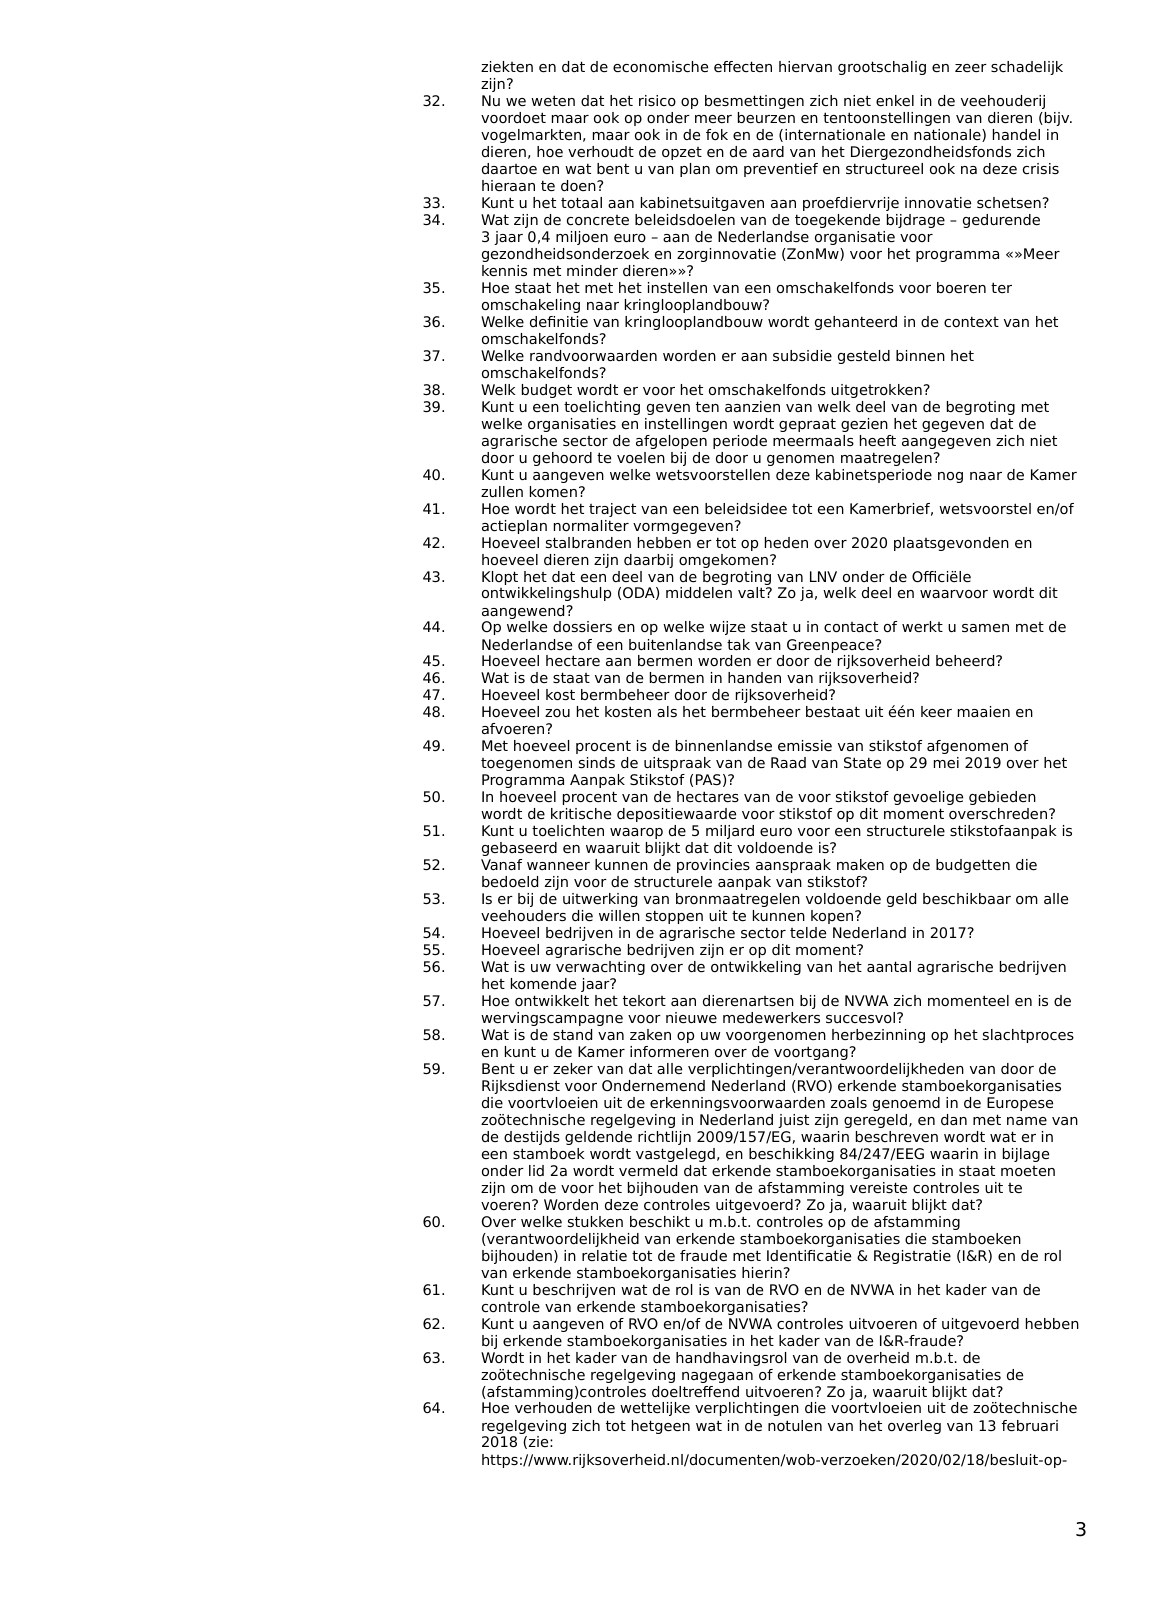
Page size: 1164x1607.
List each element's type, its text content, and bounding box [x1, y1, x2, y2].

table_cell 34. [422, 212, 475, 280]
table_cell 40. [422, 467, 475, 501]
table_cell 46. [422, 670, 475, 687]
table_cell [422, 59, 475, 93]
table_cell Kunt u beschrijven wat de rol is van de RVO en de NVWA in het kader van de controle van erkende stamboekorganisaties? [475, 1282, 1087, 1316]
table_cell 32. [422, 93, 475, 195]
table_cell Hoeveel zou het kosten als het bermbeheer bestaat uit één keer maaien en afvoeren? [475, 704, 1087, 738]
table_cell 51. [422, 823, 475, 857]
table_cell 36. [422, 314, 475, 348]
table_cell Met hoeveel procent is de binnenlandse emissie van stikstof afgenomen of toegenomen sinds de uitspraak van de Raad van State op 29 mei 2019 over het Programma Aanpak Stikstof (PAS)? [475, 738, 1087, 789]
table_cell 44. [422, 619, 475, 653]
table_cell Kunt u aangeven of RVO en/of de NVWA controles uitvoeren of uitgevoerd hebben bij erkende stamboekorganisaties in het kader van de I&R-fraude? [475, 1316, 1087, 1349]
table_cell 54. [422, 925, 475, 942]
table_cell ziekten en dat de economische effecten hiervan grootschalig en zeer schadelijk zijn? [475, 59, 1087, 93]
table_cell Welke randvoorwaarden worden er aan subsidie gesteld binnen het omschakelfonds? [475, 348, 1087, 382]
table_cell Nu we weten dat het risico op besmettingen zich niet enkel in de veehouderij voordoet maar ook op onder meer beurzen en tentoonstellingen van dieren (bijv. vogelmarkten, maar ook in de fok en de (internationale en nationale) handel in dieren, hoe verhoudt de opzet en de aard van het Diergezondheidsfonds zich daartoe en wat bent u van plan om preventief en structureel ook na deze crisis hieraan te doen? [475, 93, 1087, 195]
table_cell 42. [422, 535, 475, 568]
table_cell Welke definitie van kringlooplandbouw wordt gehanteerd in de context van het omschakelfonds? [475, 314, 1087, 348]
table_cell Hoe wordt het traject van een beleidsidee tot een Kamerbrief, wetsvoorstel en/of actieplan normaliter vormgegeven? [475, 501, 1087, 534]
table_cell 52. [422, 857, 475, 891]
table_cell 64. [422, 1400, 475, 1468]
table_cell 57. [422, 993, 475, 1027]
table_cell 53. [422, 891, 475, 925]
table_cell Hoe verhouden de wettelijke verplichtingen die voortvloeien uit de zoötechnische regelgeving zich tot hetgeen wat in de notulen van het overleg van 13 februari 2018 (zie: https://www.rijksoverheid.nl/documenten/wob-verzoeken/2020/02/18/besluit-op- [475, 1400, 1087, 1468]
table_cell 63. [422, 1350, 475, 1400]
table_cell Kunt u een toelichting geven ten aanzien van welk deel van de begroting met welke organisaties en instellingen wordt gepraat gezien het gegeven dat de agrarische sector de afgelopen periode meermaals heeft aangegeven zich niet door u gehoord te voelen bij de door u genomen maatregelen? [475, 399, 1087, 467]
table_cell Klopt het dat een deel van de begroting van LNV onder de Officiële ontwikkelingshulp (ODA) middelen valt? Zo ja, welk deel en waarvoor wordt dit aangewend? [475, 569, 1087, 619]
table_cell Wat zijn de concrete beleidsdoelen van de toegekende bijdrage – gedurende 3 jaar 0,4 miljoen euro – aan de Nederlandse organisatie voor gezondheidsonderzoek en zorginnovatie (ZonMw) voor het programma «»Meer kennis met minder dieren»»? [475, 212, 1087, 280]
table_cell 55. [422, 942, 475, 959]
table_cell Hoe staat het met het instellen van een omschakelfonds voor boeren ter omschakeling naar kringlooplandbouw? [475, 280, 1087, 314]
table_cell Kunt u toelichten waarop de 5 miljard euro voor een structurele stikstofaanpak is gebaseerd en waaruit blijkt dat dit voldoende is? [475, 823, 1087, 857]
table_cell Wat is de stand van zaken op uw voorgenomen herbezinning op het slachtproces en kunt u de Kamer informeren over de voortgang? [475, 1027, 1087, 1061]
table_cell Over welke stukken beschikt u m.b.t. controles op de afstamming (verantwoordelijkheid van erkende stamboekorganisaties die stamboeken bijhouden) in relatie tot de fraude met Identificatie & Registratie (I&R) en de rol van erkende stamboekorganisaties hierin? [475, 1214, 1087, 1282]
table_cell 58. [422, 1027, 475, 1061]
table_cell Hoe ontwikkelt het tekort aan dierenartsen bij de NVWA zich momenteel en is de wervingscampagne voor nieuwe medewerkers succesvol? [475, 993, 1087, 1027]
table_cell Hoeveel kost bermbeheer door de rijksoverheid? [475, 687, 1087, 704]
table_cell 39. [422, 399, 475, 467]
table_cell 49. [422, 738, 475, 789]
table_cell 50. [422, 789, 475, 823]
table_cell Kunt u het totaal aan kabinetsuitgaven aan proefdiervrije innovatie schetsen? [475, 195, 1087, 212]
table_cell 47. [422, 687, 475, 704]
table_cell 37. [422, 348, 475, 382]
table_cell In hoeveel procent van de hectares van de voor stikstof gevoelige gebieden wordt de kritische depositiewaarde voor stikstof op dit moment overschreden? [475, 789, 1087, 823]
table_cell Bent u er zeker van dat alle verplichtingen/verantwoordelijkheden van door de Rijksdienst voor Ondernemend Nederland (RVO) erkende stamboekorganisaties die voortvloeien uit de erkenningsvoorwaarden zoals genoemd in de Europese zoötechnische regelgeving in Nederland juist zijn geregeld, en dan met name van de destijds geldende richtlijn 2009/157/EG, waarin beschreven wordt wat er in een stamboek wordt vastgelegd, en beschikking 84/247/EEG waarin in bijlage onder lid 2a wordt vermeld dat erkende stamboekorganisaties in staat moeten zijn om de voor het bijhouden van de afstamming vereiste controles uit te voeren? Worden deze controles uitgevoerd? Zo ja, waaruit blijkt dat? [475, 1061, 1087, 1214]
table_cell Hoeveel hectare aan bermen worden er door de rijksoverheid beheerd? [475, 653, 1087, 670]
table_cell Wat is de staat van de bermen in handen van rijksoverheid? [475, 670, 1087, 687]
table_cell 35. [422, 280, 475, 314]
table_cell 62. [422, 1316, 475, 1349]
table_cell 38. [422, 382, 475, 399]
table_cell 48. [422, 704, 475, 738]
table_cell 59. [422, 1061, 475, 1214]
table_cell 56. [422, 959, 475, 993]
table_cell Op welke dossiers en op welke wijze staat u in contact of werkt u samen met de Nederlandse of een buitenlandse tak van Greenpeace? [475, 619, 1087, 653]
table_cell 41. [422, 501, 475, 534]
table_cell 43. [422, 569, 475, 619]
table_cell Wordt in het kader van de handhavingsrol van de overheid m.b.t. de zoötechnische regelgeving nagegaan of erkende stamboekorganisaties de (afstamming)controles doeltreffend uitvoeren? Zo ja, waaruit blijkt dat? [475, 1350, 1087, 1400]
table_cell Welk budget wordt er voor het omschakelfonds uitgetrokken? [475, 382, 1087, 399]
table_cell Is er bij de uitwerking van bronmaatregelen voldoende geld beschikbaar om alle veehouders die willen stoppen uit te kunnen kopen? [475, 891, 1087, 925]
table_cell Kunt u aangeven welke wetsvoorstellen deze kabinetsperiode nog naar de Kamer zullen komen? [475, 467, 1087, 501]
table_cell 60. [422, 1214, 475, 1282]
table_cell Vanaf wanneer kunnen de provincies aanspraak maken op de budgetten die bedoeld zijn voor de structurele aanpak van stikstof? [475, 857, 1087, 891]
table_cell 61. [422, 1282, 475, 1316]
table_cell 45. [422, 653, 475, 670]
table_cell 33. [422, 195, 475, 212]
table_cell Wat is uw verwachting over de ontwikkeling van het aantal agrarische bedrijven het komende jaar? [475, 959, 1087, 993]
table_cell Hoeveel agrarische bedrijven zijn er op dit moment? [475, 942, 1087, 959]
table_cell Hoeveel stalbranden hebben er tot op heden over 2020 plaatsgevonden en hoeveel dieren zijn daarbij omgekomen? [475, 535, 1087, 568]
table_cell Hoeveel bedrijven in de agrarische sector telde Nederland in 2017? [475, 925, 1087, 942]
